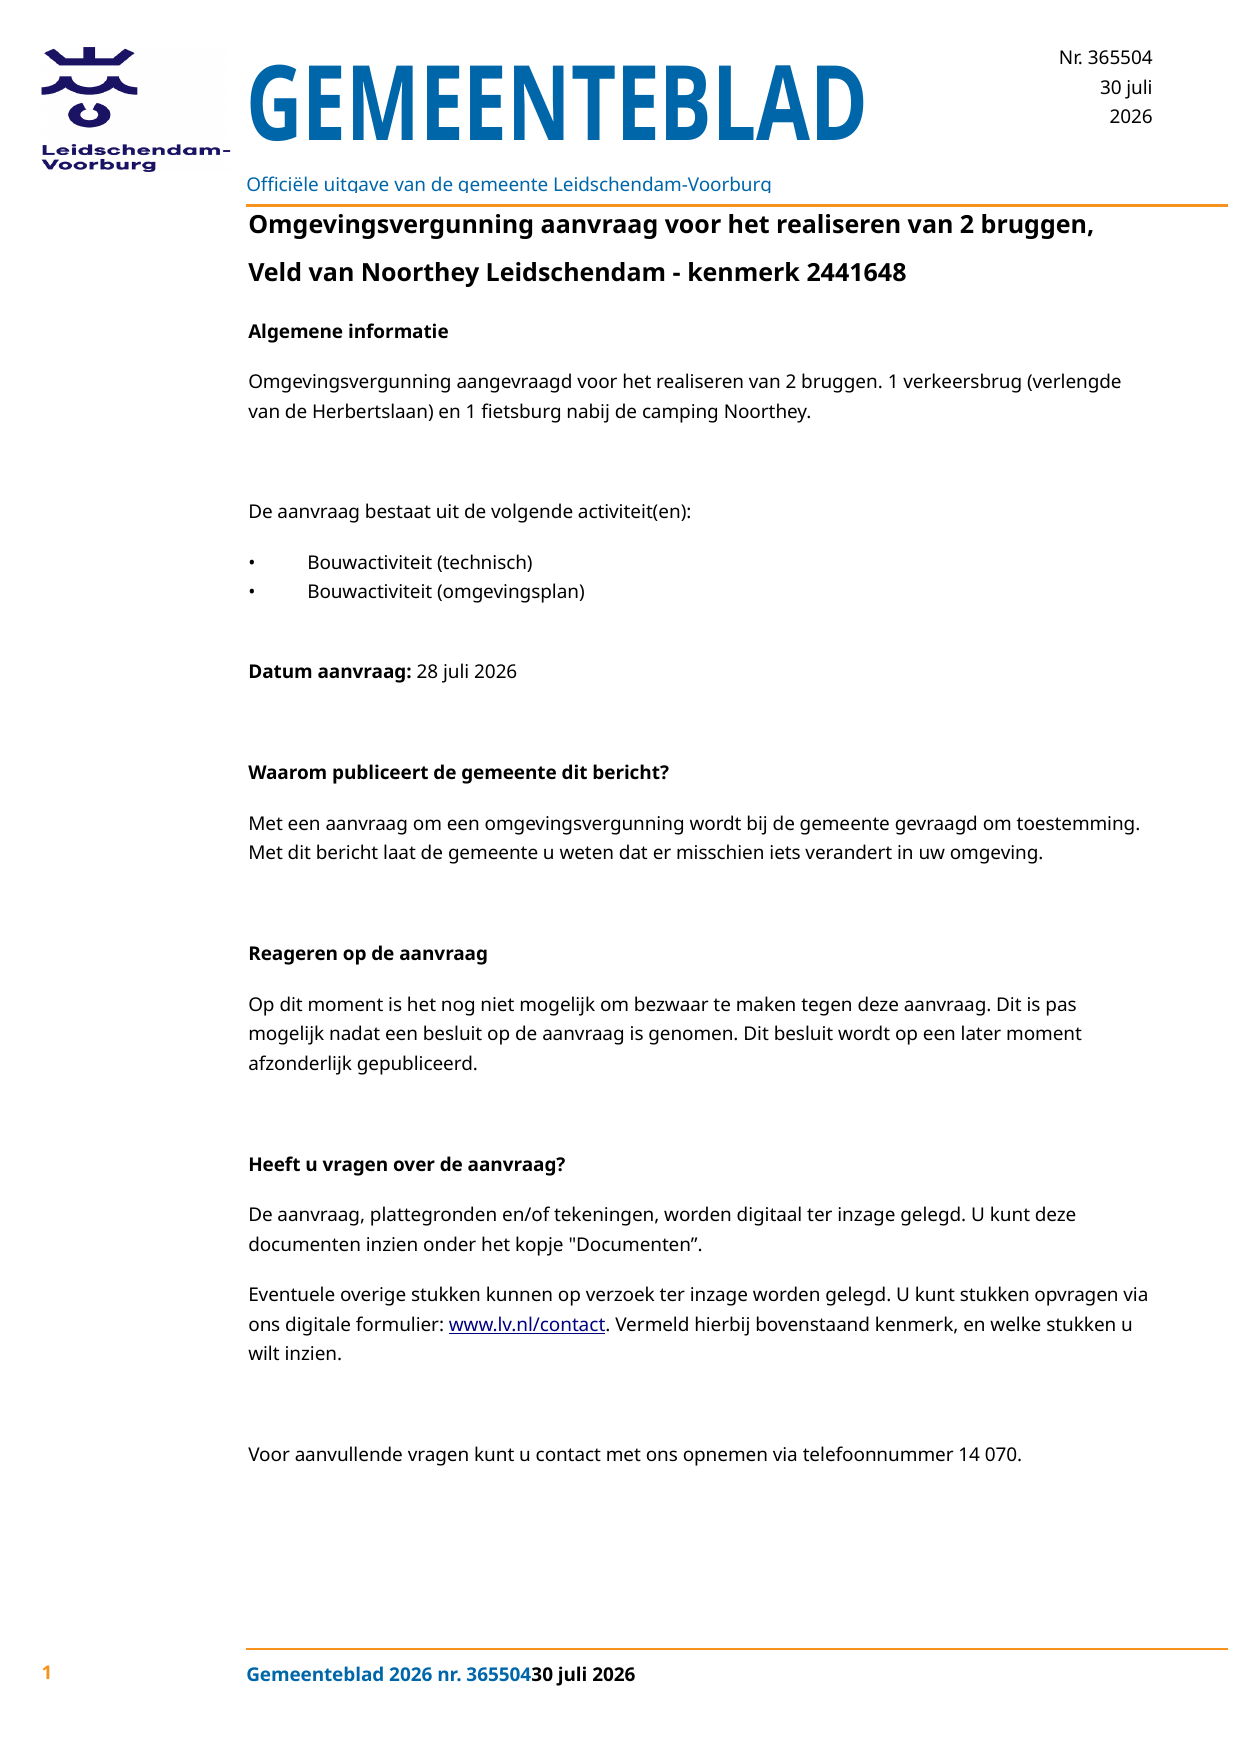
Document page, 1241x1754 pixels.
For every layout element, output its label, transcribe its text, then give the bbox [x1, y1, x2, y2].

text De aanvraag, plattegronden en/of tekeningen, worden digitaal ter inzage gelegd. U kunt deze documenten inzien onder het kopje "Documenten”. [248, 1201, 1152, 1257]
text Heeft u vragen over de aanvraag? [248, 1151, 1152, 1177]
text Eventuele overige stukken kunnen op verzoek ter inzage worden gelegd. U kunt stukken opvragen via ons digitale formulier: www.lv.nl/contact. Vermeld hierbij bovenstaand kenmerk, en welke stukken u wilt inzien. [248, 1281, 1152, 1366]
list Bouwactiviteit (technisch) [248, 549, 1152, 575]
text Met een aanvraag om een omgevingsvergunning wordt bij de gemeente gevraagd om toestemming. Met dit bericht laat de gemeente u weten dat er misschien iets verandert in uw omgeving. [248, 810, 1152, 865]
text Omgevingsvergunning aanvraag voor het realiseren van 2 bruggen, Veld van Noorthey Leidschendam - kenmerk 2441648 [248, 207, 1152, 288]
text Reageren op de aanvraag [248, 940, 1152, 966]
text Voor aanvullende vragen kunt u contact met ons opnemen via telefoonnummer 14 070. [248, 1441, 1152, 1467]
picture [41, 47, 231, 172]
text Waarom publiceert de gemeente dit bericht? [248, 759, 1152, 785]
text Op dit moment is het nog niet mogelijk om bezwaar te maken tegen deze aanvraag. Dit is pas mogelijk nadat een besluit op de aanvraag is genomen. Dit besluit wordt op een later moment afzonderlijk gepubliceerd. [248, 991, 1152, 1076]
text Omgevingsvergunning aangevraagd voor het realiseren van 2 bruggen. 1 verkeersbrug (verlengde van de Herbertslaan) en 1 fietsburg nabij de camping Noorthey. [248, 368, 1152, 424]
text De aanvraag bestaat uit de volgende activiteit(en): [248, 499, 1152, 524]
list Bouwactiviteit (omgevingsplan) [248, 579, 1152, 604]
text Datum aanvraag: 28 juli 2026 [248, 659, 1152, 684]
text Algemene informatie [248, 318, 1152, 344]
